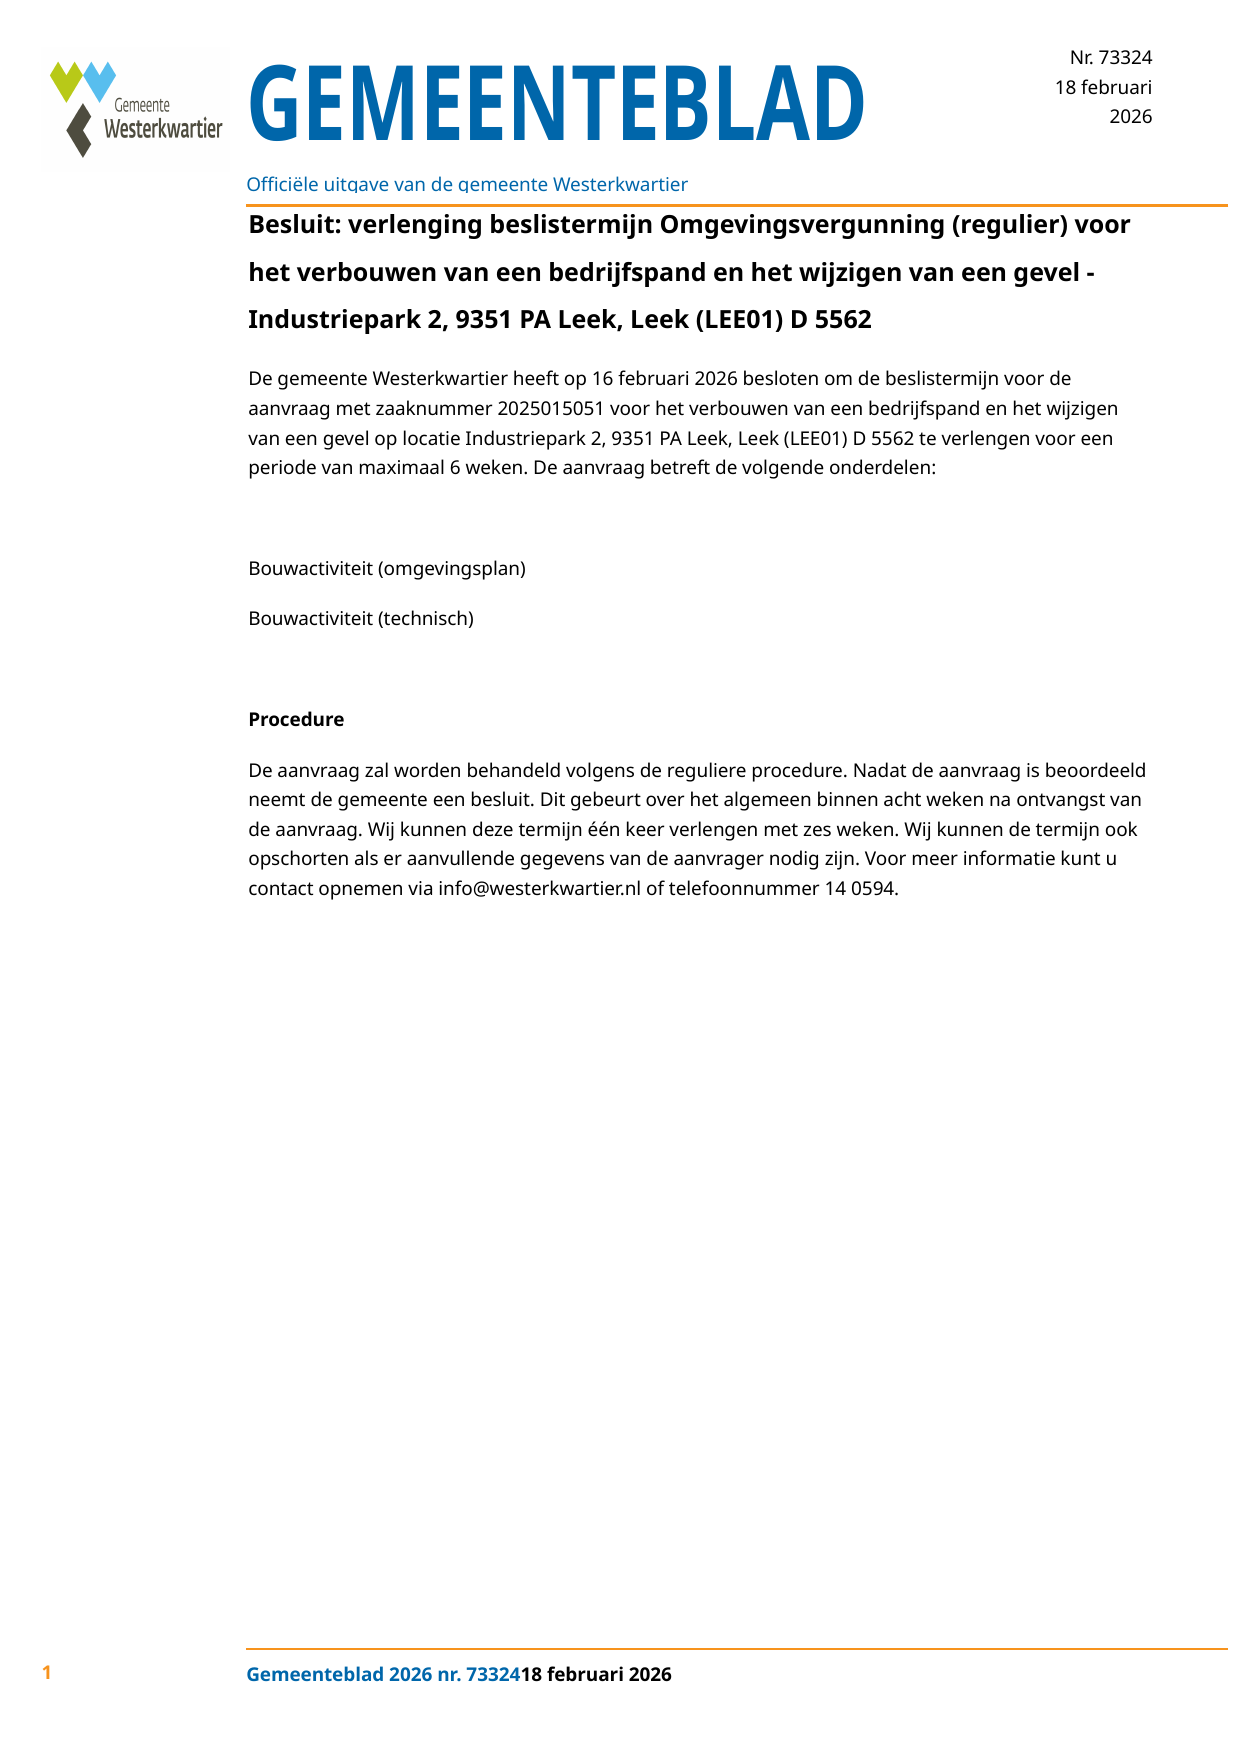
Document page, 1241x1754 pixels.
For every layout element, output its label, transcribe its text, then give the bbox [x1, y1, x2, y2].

text Procedure [248, 706, 1152, 732]
text De gemeente Westerkwartier heeft op 16 februari 2026 besloten om de beslistermijn voor de aanvraag met zaaknummer 2025015051 voor het verbouwen van een bedrijfspand en het wijzigen van een gevel op locatie Industriepark 2, 9351 PA Leek, Leek (LEE01) D 5562 te verlengen voor een periode van maximaal 6 weken. De aanvraag betreft de volgende onderdelen: [248, 366, 1152, 480]
text Bouwactiviteit (omgevingsplan) [248, 555, 1152, 581]
picture [41, 47, 231, 172]
text De aanvraag zal worden behandeld volgens de reguliere procedure. Nadat de aanvraag is beoordeeld neemt de gemeente een besluit. Dit gebeurt over het algemeen binnen acht weken na ontvangst van de aanvraag. Wij kunnen deze termijn één keer verlengen met zes weken. Wij kunnen de termijn ook opschorten als er aanvullende gegevens van de aanvrager nodig zijn. Voor meer informatie kunt u contact opnemen via info@westerkwartier.nl of telefoonnummer 14 0594. [248, 757, 1152, 901]
text Besluit: verlenging beslistermijn Omgevingsvergunning (regulier) voor het verbouwen van een bedrijfspand en het wijzigen van een gevel - Industriepark 2, 9351 PA Leek, Leek (LEE01) D 5562 [248, 207, 1152, 336]
text Bouwactiviteit (technisch) [248, 606, 1152, 631]
